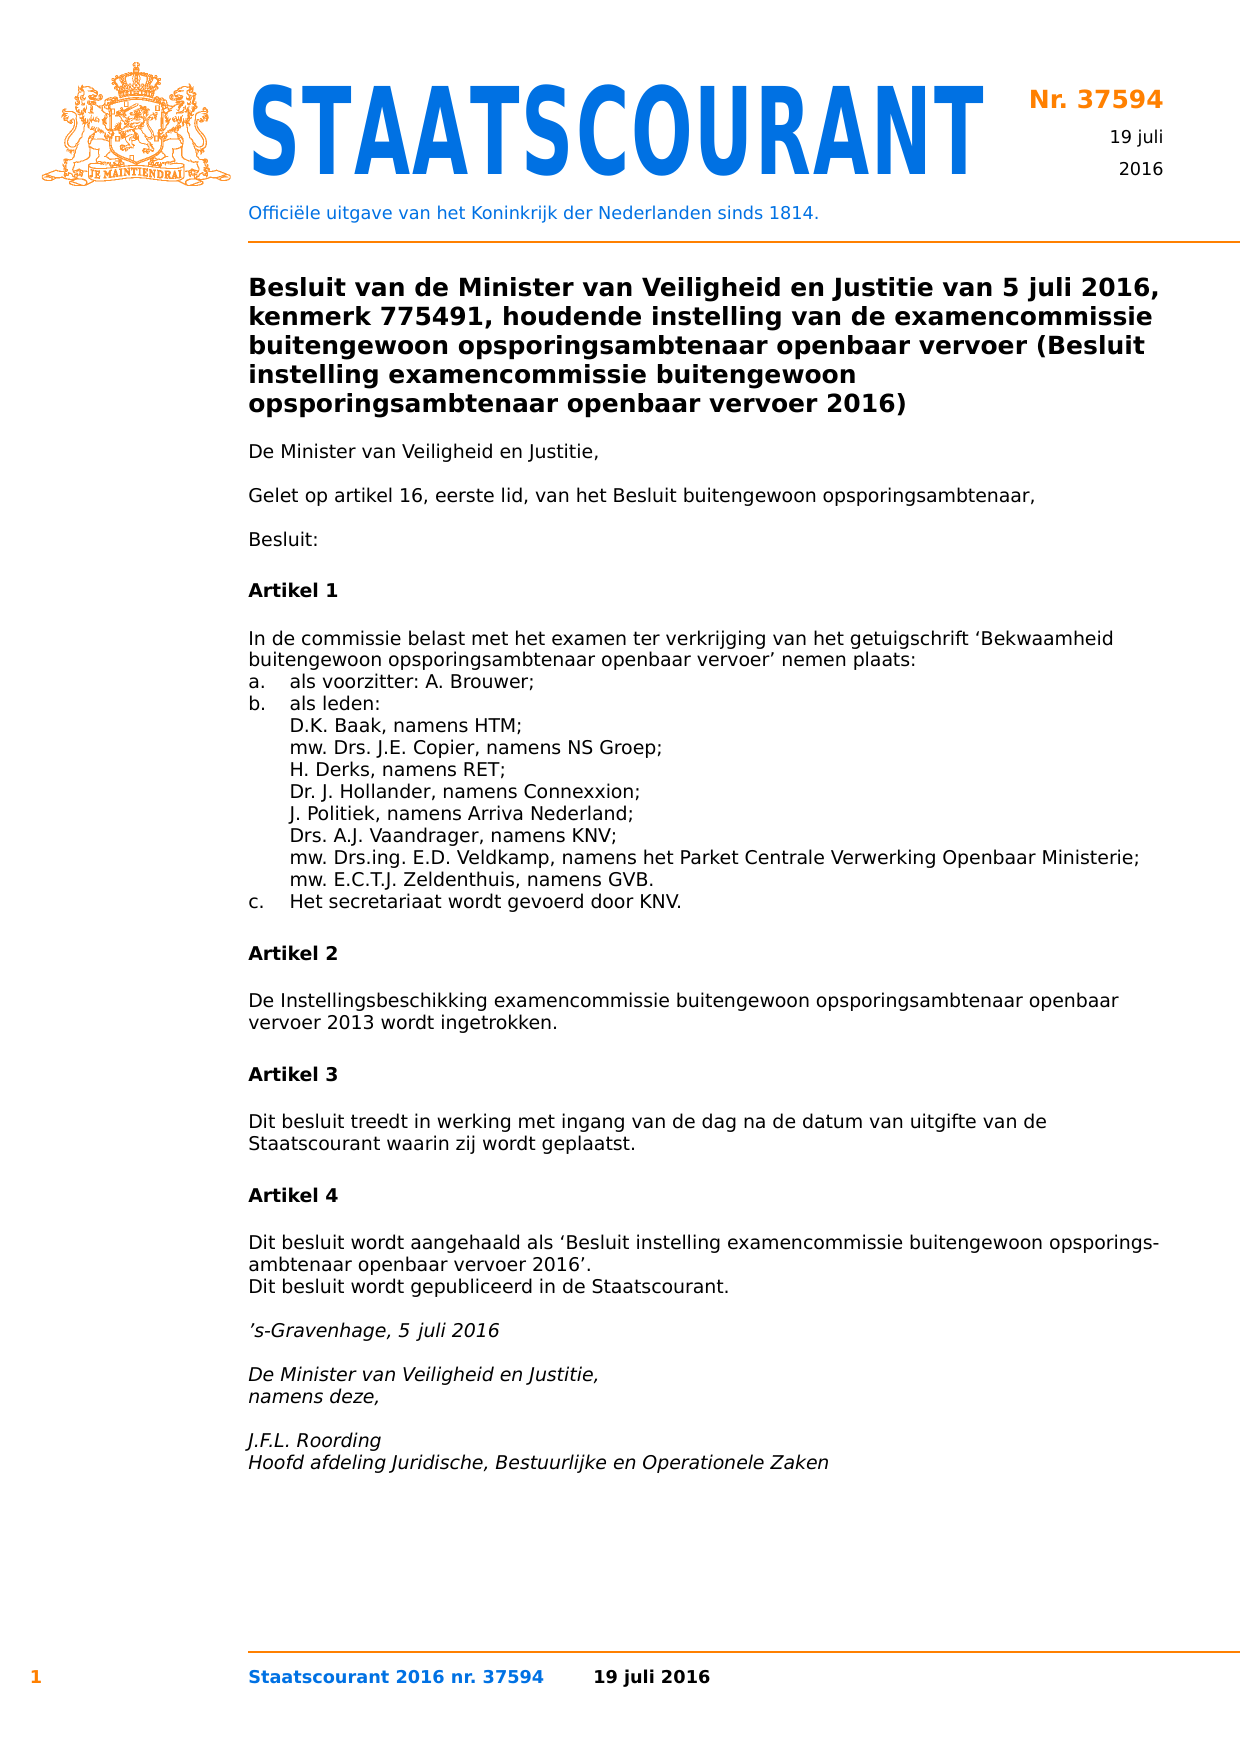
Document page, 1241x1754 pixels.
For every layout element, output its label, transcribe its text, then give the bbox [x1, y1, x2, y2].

text Dr. J. Hollander, namens Connexxion; [289, 781, 1163, 803]
text De Minister van Veiligheid en Justitie, [248, 441, 1163, 463]
text In de commissie belast met het examen ter verkrijging van het getuigschrift ‘Bekwaamheid buitengewoon opsporingsambtenaar openbaar vervoer’ nemen plaats: [248, 627, 1163, 671]
text mw. Drs. J.E. Copier, namens NS Groep; [289, 737, 1163, 759]
text mw. E.C.T.J. Zeldenthuis, namens GVB. [289, 869, 1163, 891]
text H. Derks, namens RET; [289, 759, 1163, 781]
subtitle Artikel 4 [248, 1185, 1163, 1207]
table_header STAATSCOURANT [248, 62, 998, 203]
subtitle Artikel 2 [248, 943, 1163, 965]
text Drs. A.J. Vaandrager, namens KNV; [289, 825, 1163, 847]
table_header [25, 62, 248, 241]
picture [41, 62, 231, 186]
table_cell Officiële uitgave van het Koninkrijk der Nederlanden sinds 1814. [248, 203, 1240, 241]
text a. als voorzitter: A. Brouwer; [248, 671, 1163, 693]
text De Instellingsbeschikking examencommissie buitengewoon opsporingsambtenaar openbaar vervoer 2013 wordt ingetrokken. [248, 990, 1163, 1034]
text Besluit: [248, 528, 1163, 550]
subtitle Artikel 3 [248, 1064, 1163, 1086]
text b. als leden: [248, 693, 1163, 715]
table_header Nr. 37594 [998, 62, 1240, 121]
table_cell 19 juli [998, 121, 1240, 153]
text c. Het secretariaat wordt gevoerd door KNV. [248, 891, 1163, 913]
text Dit besluit wordt aangehaald als ‘Besluit instelling examencommissie buitengewoon opsporings-ambtenaar openbaar vervoer 2016’. [248, 1232, 1163, 1276]
text Gelet op artikel 16, eerste lid, van het Besluit buitengewoon opsporingsambtenaar, [248, 484, 1163, 507]
table_cell 2016 [998, 153, 1240, 203]
text Dit besluit treedt in werking met ingang van de dag na de datum van uitgifte van de Staatscourant waarin zij wordt geplaatst. [248, 1111, 1163, 1155]
text De Minister van Veiligheid en Justitie, namens deze, J.F.L. Roording Hoofd afdeling Juridische, Bestuurlijke en Operationele Zaken [248, 1364, 1163, 1473]
text ’s-Gravenhage, 5 juli 2016 [248, 1320, 1163, 1342]
text J. Politiek, namens Arriva Nederland; [289, 803, 1163, 825]
text mw. Drs.ing. E.D. Veldkamp, namens het Parket Centrale Verwerking Openbaar Ministerie; [289, 847, 1163, 869]
text D.K. Baak, namens HTM; [289, 715, 1163, 737]
text Dit besluit wordt gepubliceerd in de Staatscourant. [248, 1276, 1163, 1298]
subtitle Artikel 1 [248, 580, 1163, 602]
subtitle Besluit van de Minister van Veiligheid en Justitie van 5 juli 2016, kenmerk 775491, houdende instelling van de examencommissie buitengewoon opsporingsambtenaar openbaar vervoer (Besluit instelling examencommissie buitengewoon opsporingsambtenaar openbaar vervoer 2016) [248, 273, 1163, 419]
